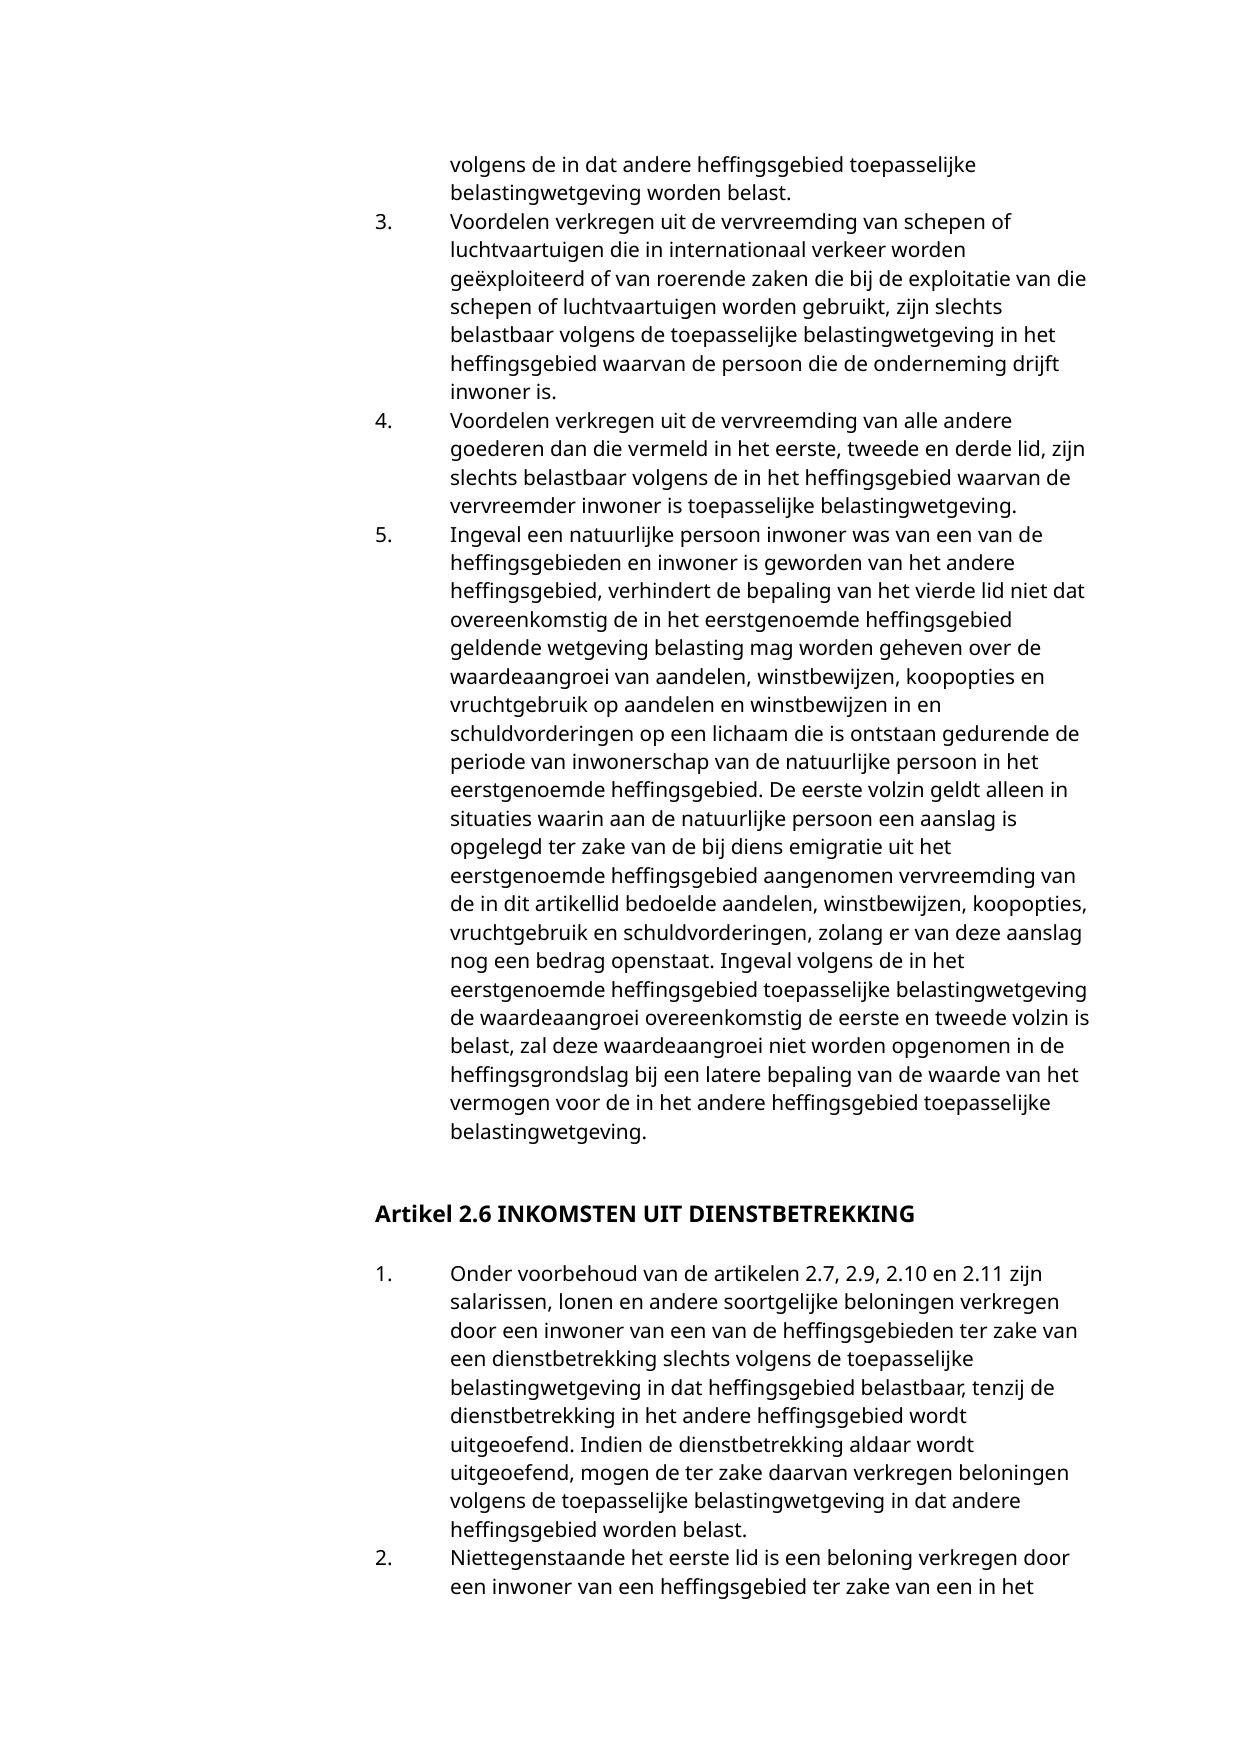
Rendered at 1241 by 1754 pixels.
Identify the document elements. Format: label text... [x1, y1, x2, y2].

subtitle Artikel 2.6 INKOMSTEN UIT DIENSTBETREKKING [375, 1198, 1090, 1229]
list Voordelen verkregen uit de vervreemding van alle andere goederen dan die vermeld in het eerste, tweede en derde lid, zijn slechts belastbaar volgens de in het heffingsgebied waarvan de vervreemder inwoner is toepasselijke belastingwetgeving. [375, 406, 1090, 520]
list Ingeval een natuurlijke persoon inwoner was van een van de heffingsgebieden en inwoner is geworden van het andere heffingsgebied, verhindert de bepaling van het vierde lid niet dat overeenkomstig de in het eerstgenoemde heffingsgebied geldende wetgeving belasting mag worden geheven over de waardeaangroei van aandelen, winstbewijzen, koopopties en vruchtgebruik op aandelen en winstbewijzen in en schuldvorderingen op een lichaam die is ontstaan gedurende de periode van inwonerschap van de natuurlijke persoon in het eerstgenoemde heffingsgebied. De eerste volzin geldt alleen in situaties waarin aan de natuurlijke persoon een aanslag is opgelegd ter zake van de bij diens emigratie uit het eerstgenoemde heffingsgebied aangenomen vervreemding van de in dit artikellid bedoelde aandelen, winstbewijzen, koopopties, vruchtgebruik en schuldvorderingen, zolang er van deze aanslag nog een bedrag openstaat. Ingeval volgens de in het eerstgenoemde heffingsgebied toepasselijke belastingwetgeving de waardeaangroei overeenkomstig de eerste en tweede volzin is belast, zal deze waardeaangroei niet worden opgenomen in de heffingsgrondslag bij een latere bepaling van de waarde van het vermogen voor de in het andere heffingsgebied toepasselijke belastingwetgeving. [375, 520, 1090, 1145]
list Voordelen verkregen uit de vervreemding van schepen of luchtvaartuigen die in internationaal verkeer worden geëxploiteerd of van roerende zaken die bij de exploitatie van die schepen of luchtvaartuigen worden gebruikt, zijn slechts belastbaar volgens de toepasselijke belastingwetgeving in het heffingsgebied waarvan de persoon die de onderneming drijft inwoner is. [375, 207, 1090, 406]
list volgens de in dat andere heffingsgebied toepasselijke belastingwetgeving worden belast. [375, 150, 1090, 207]
list Niettegenstaande het eerste lid is een beloning verkregen door een inwoner van een heffingsgebied ter zake van een in het [375, 1543, 1090, 1600]
list Onder voorbehoud van de artikelen 2.7, 2.9, 2.10 en 2.11 zijn salarissen, lonen en andere soortgelijke beloningen verkregen door een inwoner van een van de heffingsgebieden ter zake van een dienstbetrekking slechts volgens de toepasselijke belastingwetgeving in dat heffingsgebied belastbaar, tenzij de dienstbetrekking in het andere heffingsgebied wordt uitgeoefend. Indien de dienstbetrekking aldaar wordt uitgeoefend, mogen de ter zake daarvan verkregen beloningen volgens de toepasselijke belastingwetgeving in dat andere heffingsgebied worden belast. [375, 1259, 1090, 1543]
